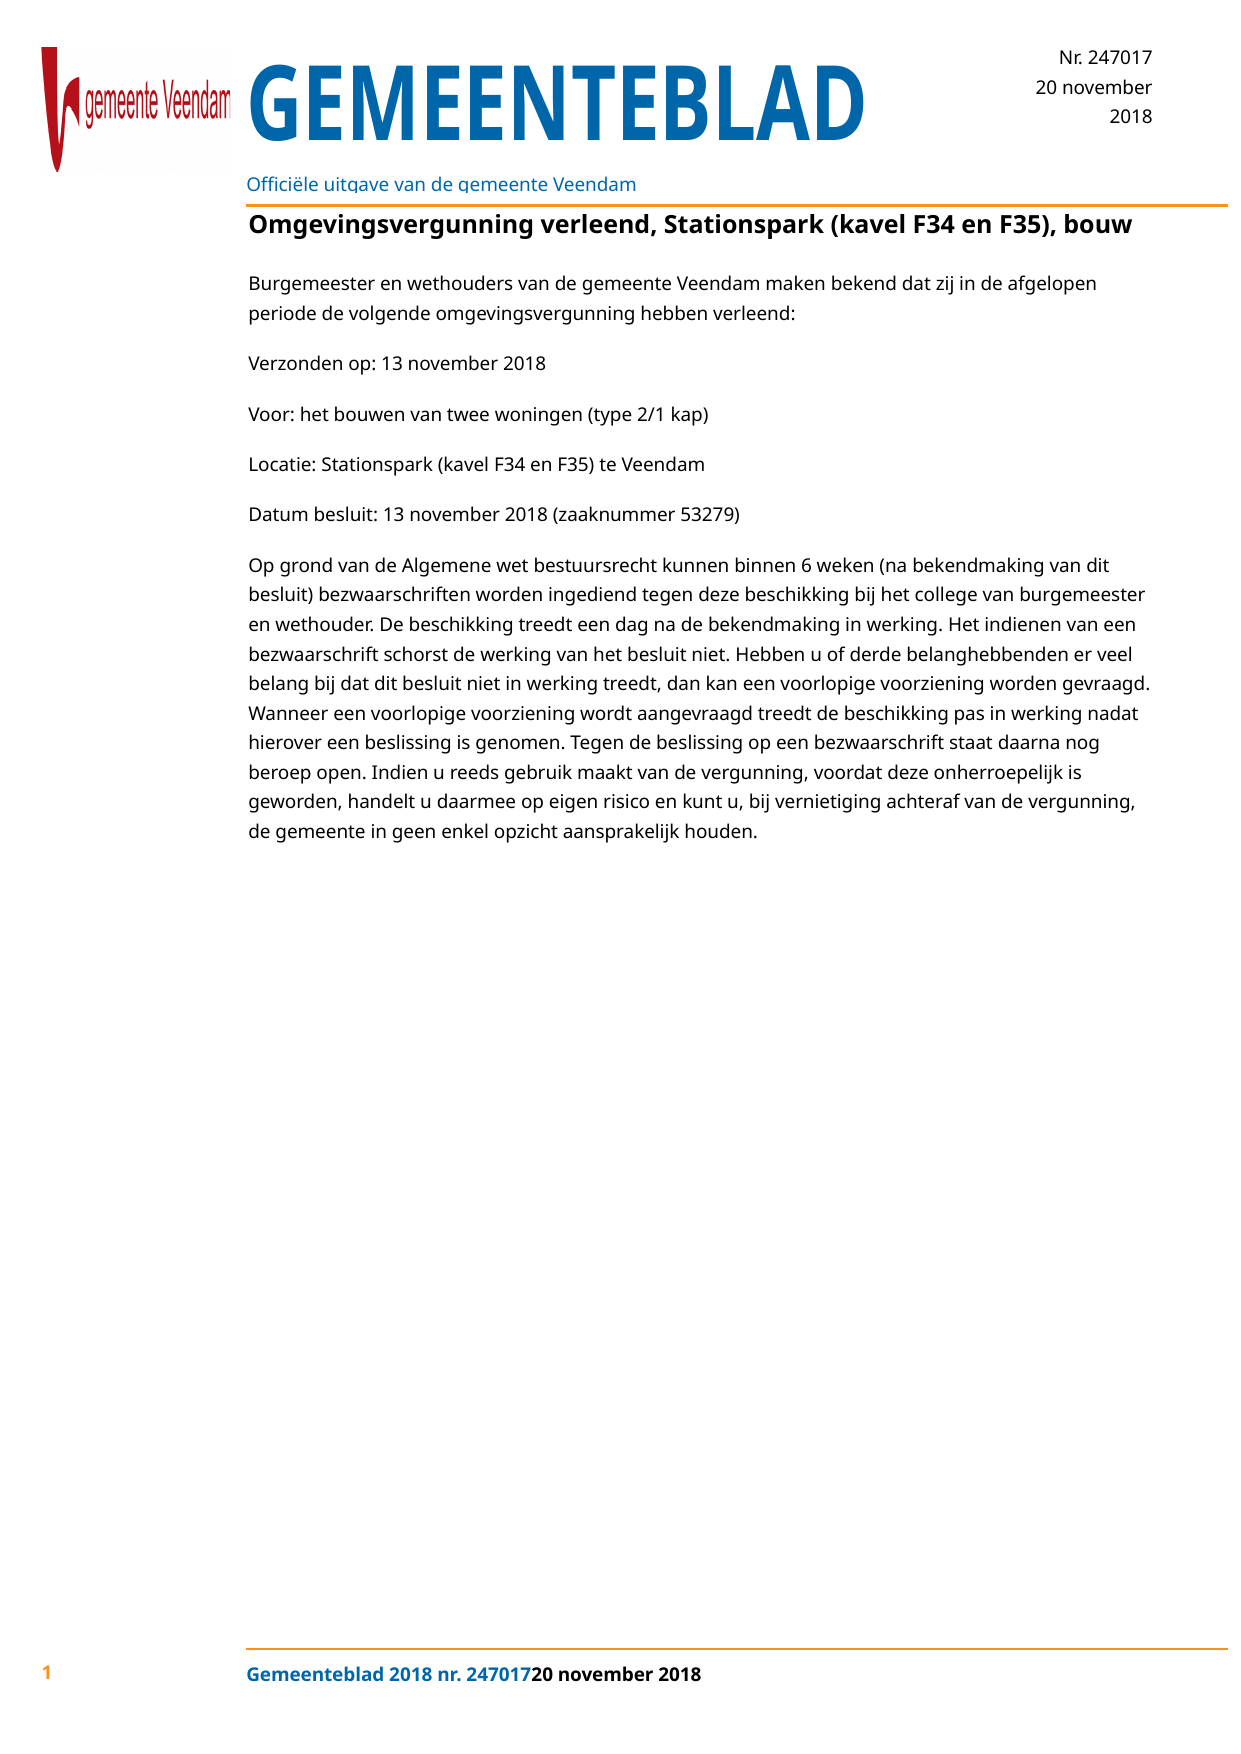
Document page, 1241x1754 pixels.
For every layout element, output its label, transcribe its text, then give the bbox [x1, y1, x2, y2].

text Verzonden op: 13 november 2018 [248, 350, 1152, 376]
text Locatie: Stationspark (kavel F34 en F35) te Veendam [248, 451, 1152, 477]
text Op grond van de Algemene wet bestuursrecht kunnen binnen 6 weken (na bekendmaking van dit besluit) bezwaarschriften worden ingediend tegen deze beschikking bij het college van burgemeester en wethouder. De beschikking treedt een dag na de bekendmaking in werking. Het indienen van een bezwaarschrift schorst de werking van het besluit niet. Hebben u of derde belanghebbenden er veel belang bij dat dit besluit niet in werking treedt, dan kan een voorlopige voorziening worden gevraagd. Wanneer een voorlopige voorziening wordt aangevraagd treedt de beschikking pas in werking nadat hierover een beslissing is genomen. Tegen de beslissing op een bezwaarschrift staat daarna nog beroep open. Indien u reeds gebruik maakt van de vergunning, voordat deze onherroepelijk is geworden, handelt u daarmee op eigen risico en kunt u, bij vernietiging achteraf van de vergunning, de gemeente in geen enkel opzicht aansprakelijk houden. [248, 552, 1152, 844]
text Datum besluit: 13 november 2018 (zaaknummer 53279) [248, 502, 1152, 527]
text Omgevingsvergunning verleend, Stationspark (kavel F34 en F35), bouw [248, 207, 1152, 241]
picture [41, 47, 231, 172]
text Burgemeester en wethouders van de gemeente Veendam maken bekend dat zij in de afgelopen periode de volgende omgevingsvergunning hebben verleend: [248, 270, 1152, 326]
text Voor: het bouwen van twee woningen (type 2/1 kap) [248, 401, 1152, 426]
